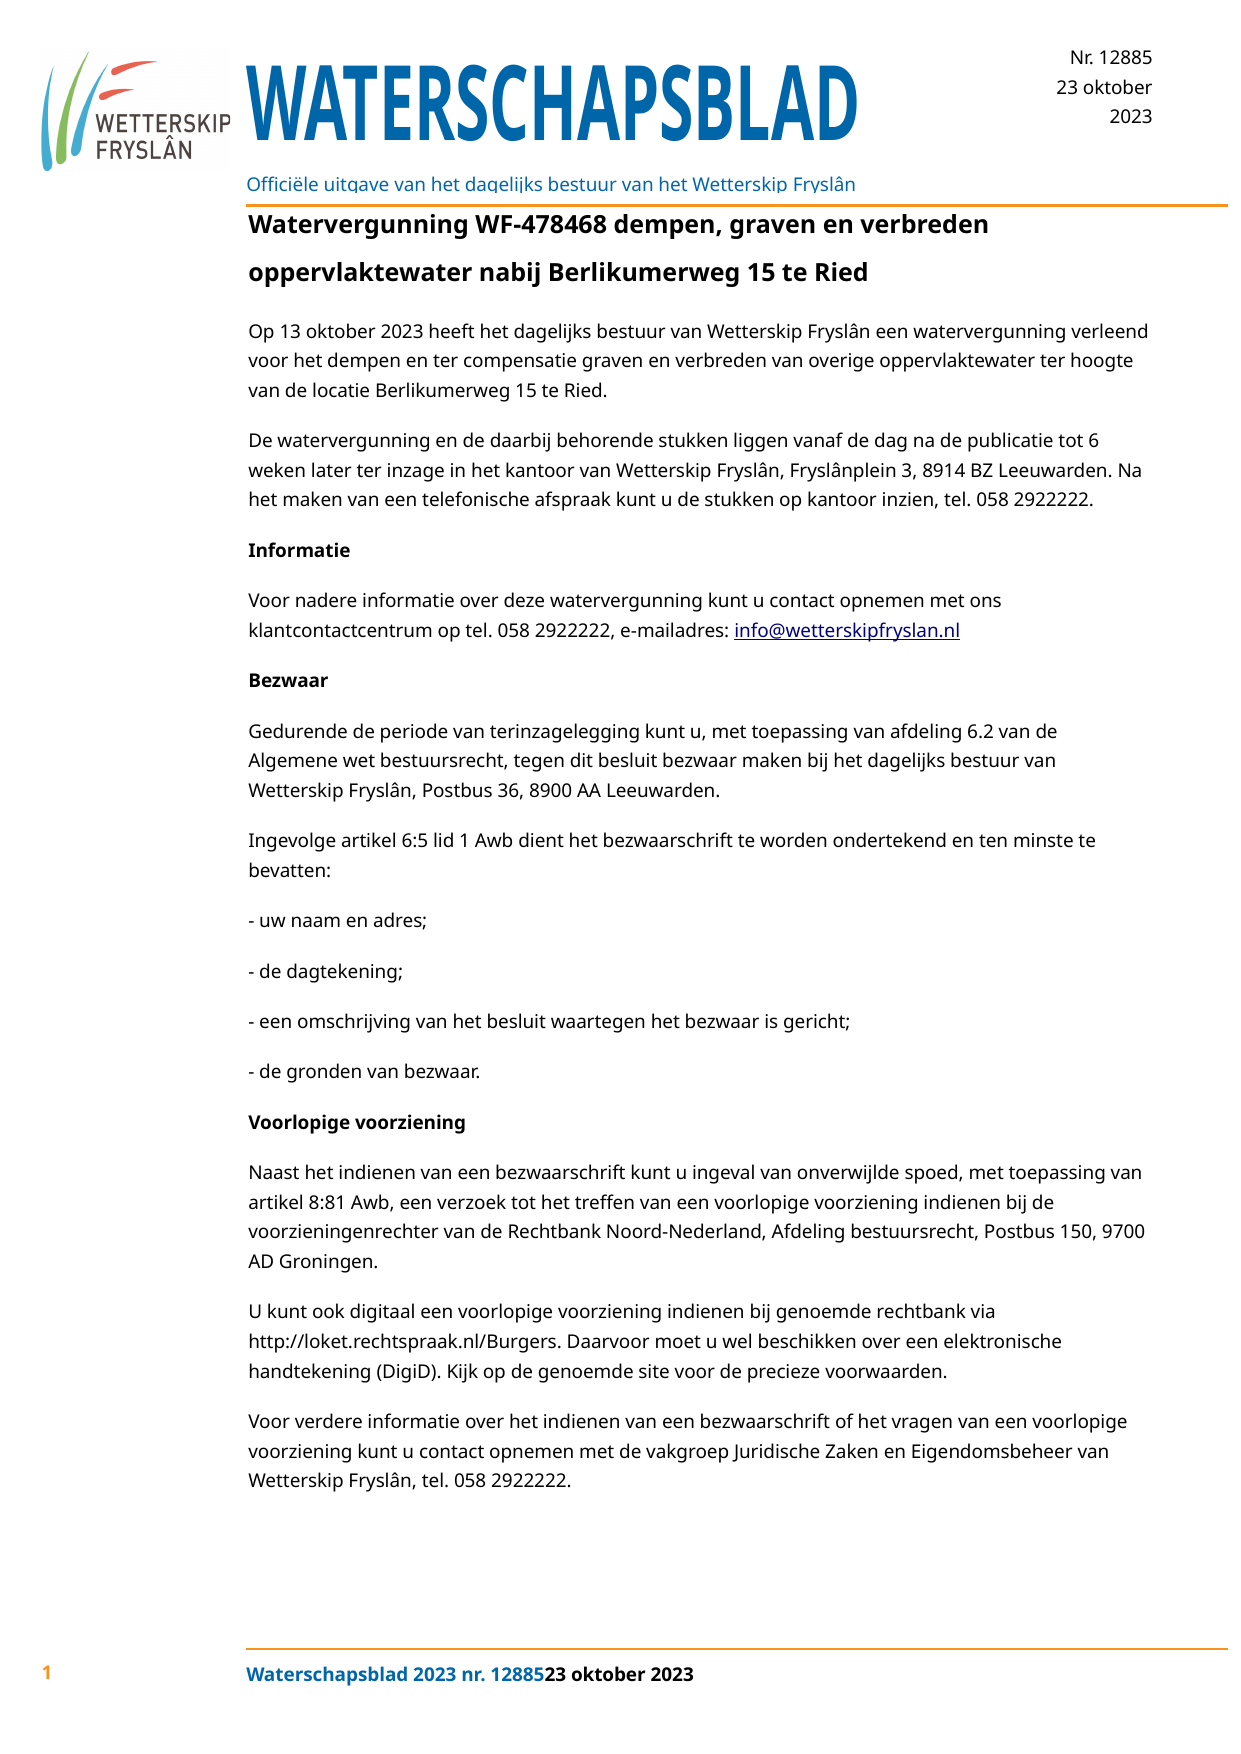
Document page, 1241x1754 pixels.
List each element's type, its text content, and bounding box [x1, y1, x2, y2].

picture [41, 47, 231, 172]
text Watervergunning WF-478468 dempen, graven en verbreden oppervlaktewater nabij Berlikumerweg 15 te Ried [248, 207, 1152, 288]
text Ingevolge artikel 6:5 lid 1 Awb dient het bezwaarschrift te worden ondertekend en ten minste te bevatten: [248, 827, 1152, 883]
text - uw naam en adres; [248, 907, 1152, 933]
text Voor nadere informatie over deze watervergunning kunt u contact opnemen met ons klantcontactcentrum op tel. 058 2922222, e-mailadres: info@wetterskipfryslan.nl [248, 587, 1152, 643]
text Op 13 oktober 2023 heeft het dagelijks bestuur van Wetterskip Fryslân een watervergunning verleend voor het dempen en ter compensatie graven en verbreden van overige oppervlaktewater ter hoogte van de locatie Berlikumerweg 15 te Ried. [248, 318, 1152, 403]
text Bezwaar [248, 667, 1152, 693]
text De watervergunning en de daarbij behorende stukken liggen vanaf de dag na de publicatie tot 6 weken later ter inzage in het kantoor van Wetterskip Fryslân, Fryslânplein 3, 8914 BZ Leeuwarden. Na het maken van een telefonische afspraak kunt u de stukken op kantoor inzien, tel. 058 2922222. [248, 427, 1152, 512]
text - de gronden van bezwaar. [248, 1059, 1152, 1084]
text Informatie [248, 537, 1152, 563]
text Voor verdere informatie over het indienen van een bezwaarschrift of het vragen van een voorlopige voorziening kunt u contact opnemen met de vakgroep Juridische Zaken en Eigendomsbeheer van Wetterskip Fryslân, tel. 058 2922222. [248, 1408, 1152, 1493]
text Naast het indienen van een bezwaarschrift kunt u ingeval van onverwijlde spoed, met toepassing van artikel 8:81 Awb, een verzoek tot het treffen van een voorlopige voorziening indienen bij de voorzieningenrechter van de Rechtbank Noord-Nederland, Afdeling bestuursrecht, Postbus 150, 9700 AD Groningen. [248, 1159, 1152, 1274]
text Gedurende de periode van terinzagelegging kunt u, met toepassing van afdeling 6.2 van de Algemene wet bestuursrecht, tegen dit besluit bezwaar maken bij het dagelijks bestuur van Wetterskip Fryslân, Postbus 36, 8900 AA Leeuwarden. [248, 718, 1152, 803]
text - een omschrijving van het besluit waartegen het bezwaar is gericht; [248, 1008, 1152, 1034]
text - de dagtekening; [248, 958, 1152, 984]
text U kunt ook digitaal een voorlopige voorziening indienen bij genoemde rechtbank via http://loket.rechtspraak.nl/Burgers. Daarvoor moet u wel beschikken over een elektronische handtekening (DigiD). Kijk op de genoemde site voor de precieze voorwaarden. [248, 1299, 1152, 1384]
text Voorlopige voorziening [248, 1109, 1152, 1135]
